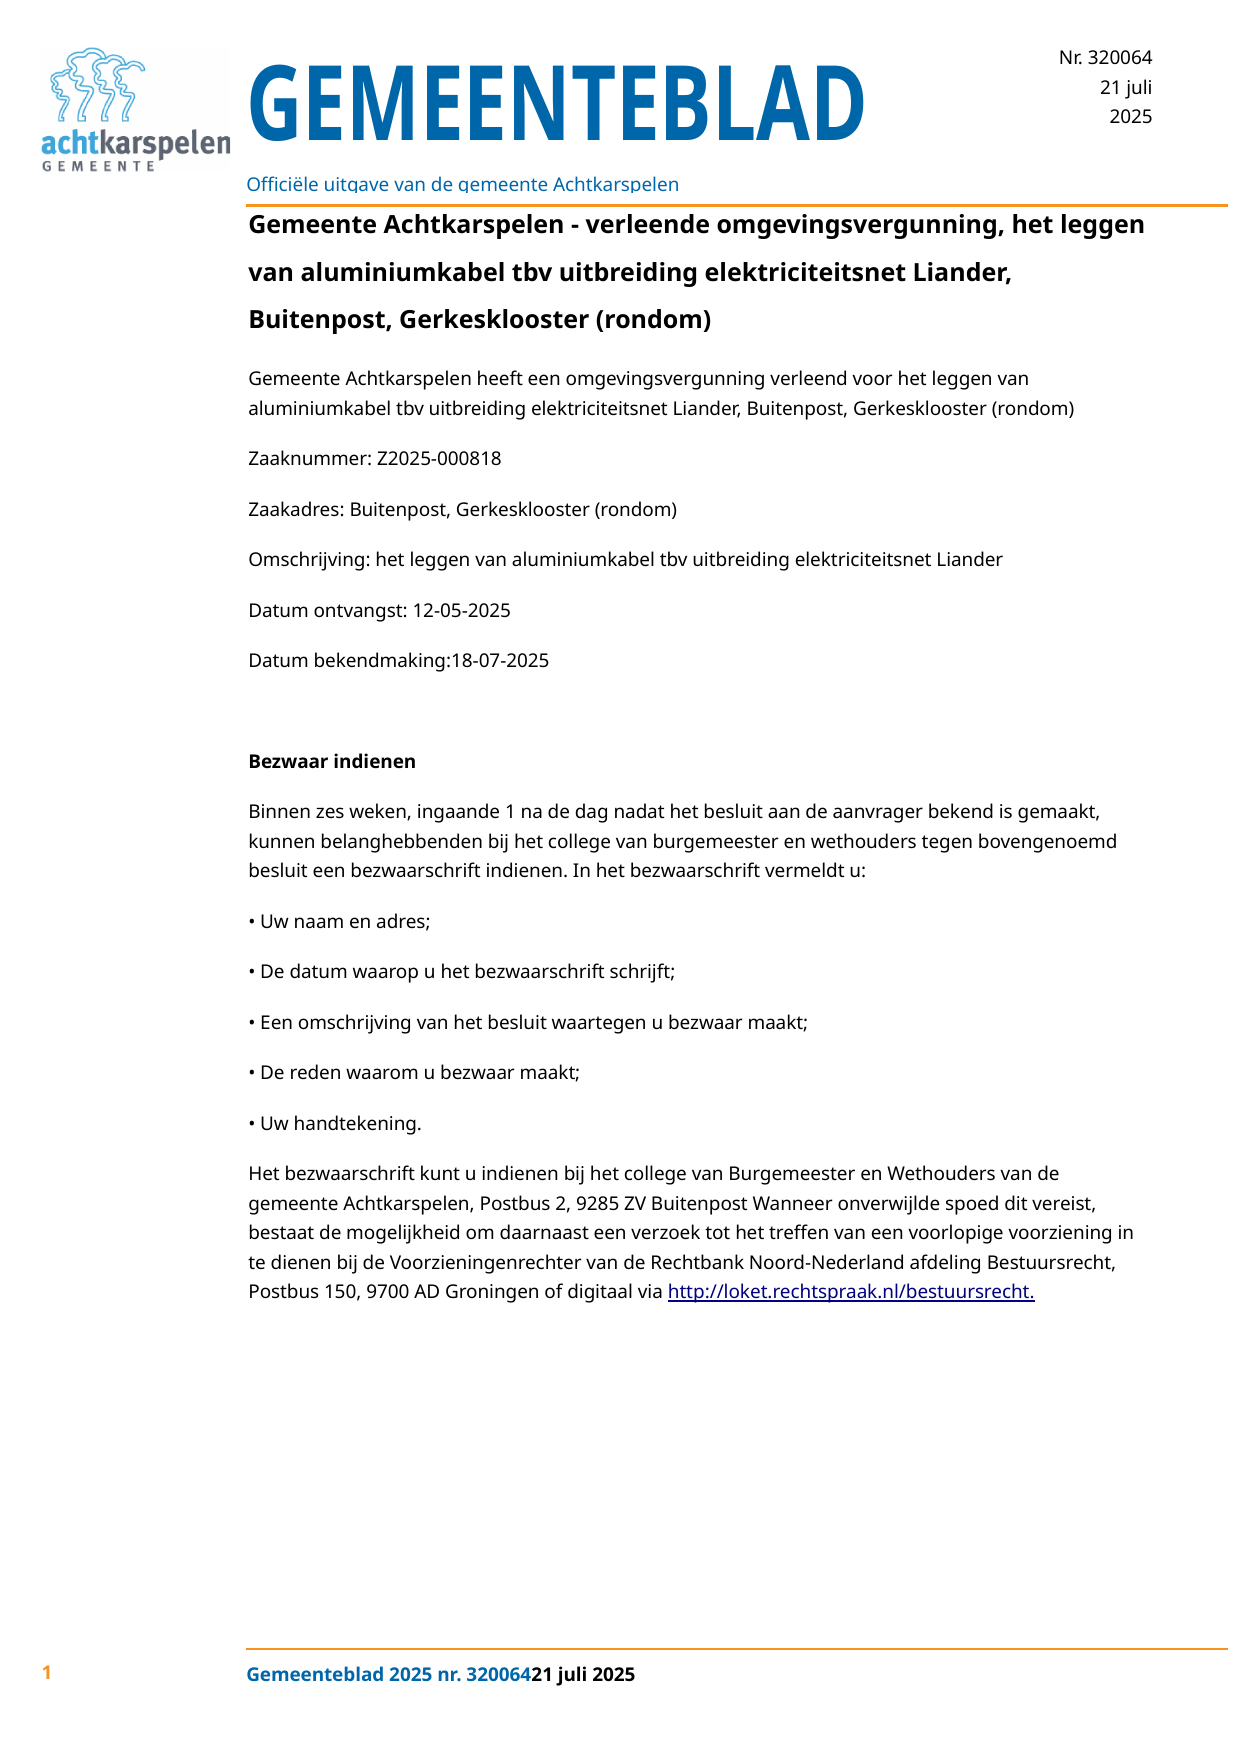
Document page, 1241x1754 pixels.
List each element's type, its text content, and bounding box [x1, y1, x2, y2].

text • De reden waarom u bezwaar maakt; [248, 1059, 1152, 1085]
text Datum bekendmaking:18-07-2025 [248, 647, 1152, 673]
text Binnen zes weken, ingaande 1 na de dag nadat het besluit aan de aanvrager bekend is gemaakt, kunnen belanghebbenden bij het college van burgemeester en wethouders tegen bovengenoemd besluit een bezwaarschrift indienen. In het bezwaarschrift vermeldt u: [248, 798, 1152, 883]
text Zaaknummer: Z2025-000818 [248, 446, 1152, 471]
text Datum ontvangst: 12-05-2025 [248, 597, 1152, 622]
text Het bezwaarschrift kunt u indienen bij het college van Burgemeester en Wethouders van de gemeente Achtkarspelen, Postbus 2, 9285 ZV Buitenpost Wanneer onverwijlde spoed dit vereist, bestaat de mogelijkheid om daarnaast een verzoek tot het treffen van een voorlopige voorziening in te dienen bij de Voorzieningenrechter van de Rechtbank Noord-Nederland afdeling Bestuursrecht, Postbus 150, 9700 AD Groningen of digitaal via http://loket.rechtspraak.nl/bestuursrecht. [248, 1160, 1152, 1304]
text • Een omschrijving van het besluit waartegen u bezwaar maakt; [248, 1009, 1152, 1034]
text • De datum waarop u het bezwaarschrift schrijft; [248, 958, 1152, 984]
text Zaakadres: Buitenpost, Gerkesklooster (rondom) [248, 496, 1152, 522]
text Gemeente Achtkarspelen - verleende omgevingsvergunning, het leggen van aluminiumkabel tbv uitbreiding elektriciteitsnet Liander, Buitenpost, Gerkesklooster (rondom) [248, 207, 1152, 336]
text • Uw naam en adres; [248, 908, 1152, 934]
text Bezwaar indienen [248, 748, 1152, 774]
picture [41, 47, 231, 172]
text Omschrijving: het leggen van aluminiumkabel tbv uitbreiding elektriciteitsnet Liander [248, 546, 1152, 572]
text • Uw handtekening. [248, 1110, 1152, 1135]
text Gemeente Achtkarspelen heeft een omgevingsvergunning verleend voor het leggen van aluminiumkabel tbv uitbreiding elektriciteitsnet Liander, Buitenpost, Gerkesklooster (rondom) [248, 366, 1152, 421]
